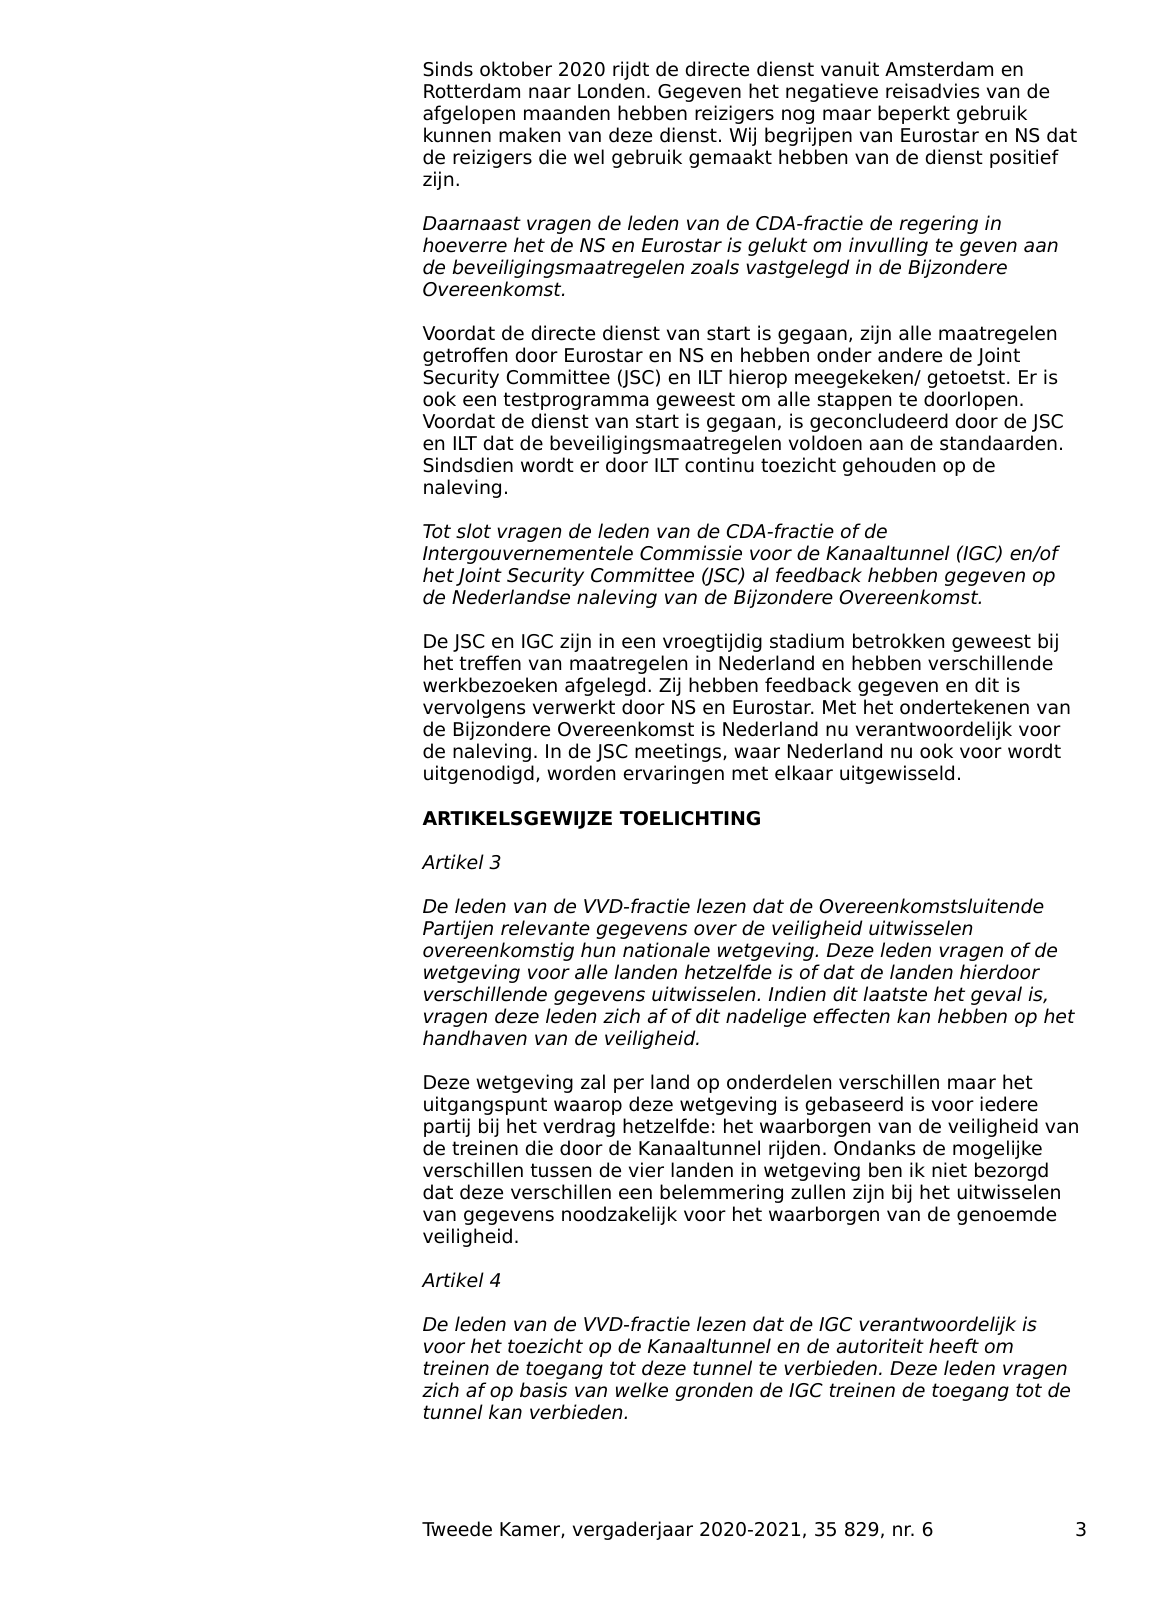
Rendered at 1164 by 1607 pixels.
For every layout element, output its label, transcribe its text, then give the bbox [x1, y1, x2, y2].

subtitle ARTIKELSGEWIJZE TOELICHTING [422, 807, 1087, 829]
subtitle Artikel 4 [422, 1270, 1087, 1292]
text Deze wetgeving zal per land op onderdelen verschillen maar het uitgangspunt waarop deze wetgeving is gebaseerd is voor iedere partij bij het verdrag hetzelfde: het waarborgen van de veiligheid van de treinen die door de Kanaaltunnel rijden. Ondanks de mogelijke verschillen tussen de vier landen in wetgeving ben ik niet bezorgd dat deze verschillen een belemmering zullen zijn bij het uitwisselen van gegevens noodzakelijk voor het waarborgen van de genoemde veiligheid. [422, 1072, 1087, 1248]
text De leden van de VVD-fractie lezen dat de Overeenkomstsluitende Partijen relevante gegevens over de veiligheid uitwisselen overeenkomstig hun nationale wetgeving. Deze leden vragen of de wetgeving voor alle landen hetzelfde is of dat de landen hierdoor verschillende gegevens uitwisselen. Indien dit laatste het geval is, vragen deze leden zich af of dit nadelige effecten kan hebben op het handhaven van de veiligheid. [422, 896, 1087, 1049]
text Daarnaast vragen de leden van de CDA-fractie de regering in hoeverre het de NS en Eurostar is gelukt om invulling te geven aan de beveiligingsmaatregelen zoals vastgelegd in de Bijzondere Overeenkomst. [422, 213, 1087, 301]
text De JSC en IGC zijn in een vroegtijdig stadium betrokken geweest bij het treffen van maatregelen in Nederland en hebben verschillende werkbezoeken afgelegd. Zij hebben feedback gegeven en dit is vervolgens verwerkt door NS en Eurostar. Met het ondertekenen van de Bijzondere Overeenkomst is Nederland nu verantwoordelijk voor de naleving. In de JSC meetings, waar Nederland nu ook voor wordt uitgenodigd, worden ervaringen met elkaar uitgewisseld. [422, 631, 1087, 785]
text Voordat de directe dienst van start is gegaan, zijn alle maatregelen getroffen door Eurostar en NS en hebben onder andere de Joint Security Committee (JSC) en ILT hierop meegekeken/ getoetst. Er is ook een testprogramma geweest om alle stappen te doorlopen. Voordat de dienst van start is gegaan, is geconcludeerd door de JSC en ILT dat de beveiligingsmaatregelen voldoen aan de standaarden. Sindsdien wordt er door ILT continu toezicht gehouden op de naleving. [422, 323, 1087, 499]
text De leden van de VVD-fractie lezen dat de IGC verantwoordelijk is voor het toezicht op de Kanaaltunnel en de autoriteit heeft om treinen de toegang tot deze tunnel te verbieden. Deze leden vragen zich af op basis van welke gronden de IGC treinen de toegang tot de tunnel kan verbieden. [422, 1314, 1087, 1424]
text Tot slot vragen de leden van de CDA-fractie of de Intergouvernementele Commissie voor de Kanaaltunnel (IGC) en/of het Joint Security Committee (JSC) al feedback hebben gegeven op de Nederlandse naleving van de Bijzondere Overeenkomst. [422, 521, 1087, 609]
text Sinds oktober 2020 rijdt de directe dienst vanuit Amsterdam en Rotterdam naar Londen. Gegeven het negatieve reisadvies van de afgelopen maanden hebben reizigers nog maar beperkt gebruik kunnen maken van deze dienst. Wij begrijpen van Eurostar en NS dat de reizigers die wel gebruik gemaakt hebben van de dienst positief zijn. [422, 59, 1087, 191]
subtitle Artikel 3 [422, 852, 1087, 873]
